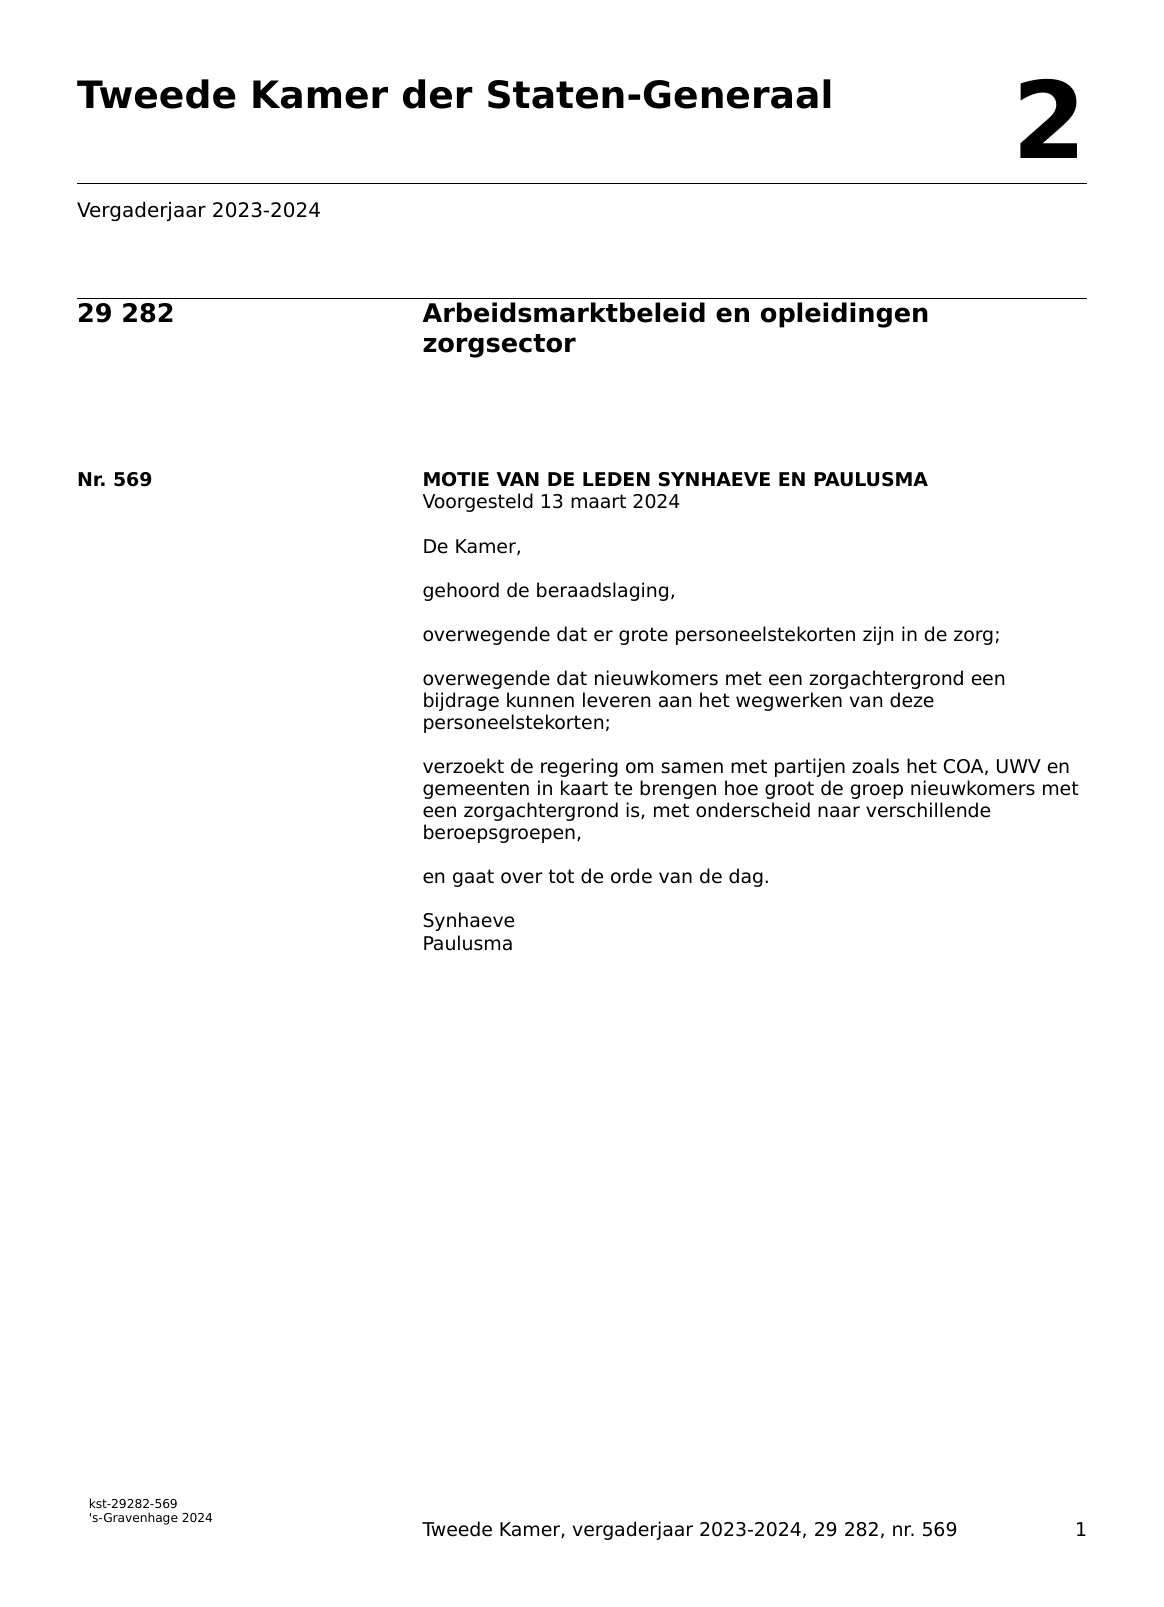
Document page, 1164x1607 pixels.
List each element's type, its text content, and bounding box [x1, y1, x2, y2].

text verzoekt de regering om samen met partijen zoals het COA, UWV en gemeenten in kaart te brengen hoe groot de groep nieuwkomers met een zorgachtergrond is, met onderscheid naar verschillende beroepsgroepen, [422, 756, 1087, 844]
subtitle Nr. 569 MOTIE VAN DE LEDEN SYNHAEVE EN PAULUSMA [77, 469, 1087, 491]
text en gaat over tot de orde van de dag. [422, 866, 1087, 888]
subtitle 29 282 Arbeidsmarktbeleid en opleidingen zorgsector [77, 299, 1087, 358]
table_header 2 [886, 59, 1087, 183]
text gehoord de beraadslaging, [422, 580, 1087, 602]
text kst-29282-569 [88, 1497, 323, 1511]
table_cell Vergaderjaar 2023-2024 [77, 184, 1087, 298]
text overwegende dat nieuwkomers met een zorgachtergrond een bijdrage kunnen leveren aan het wegwerken van deze personeelstekorten; [422, 668, 1087, 734]
table_header Tweede Kamer der Staten-Generaal [77, 59, 886, 183]
text Synhaeve [422, 910, 1087, 932]
text Voorgesteld 13 maart 2024 [422, 491, 1087, 513]
text overwegende dat er grote personeelstekorten zijn in de zorg; [422, 624, 1087, 646]
text 's-Gravenhage 2024 [88, 1511, 323, 1525]
text Paulusma [422, 932, 1087, 954]
text De Kamer, [422, 536, 1087, 557]
